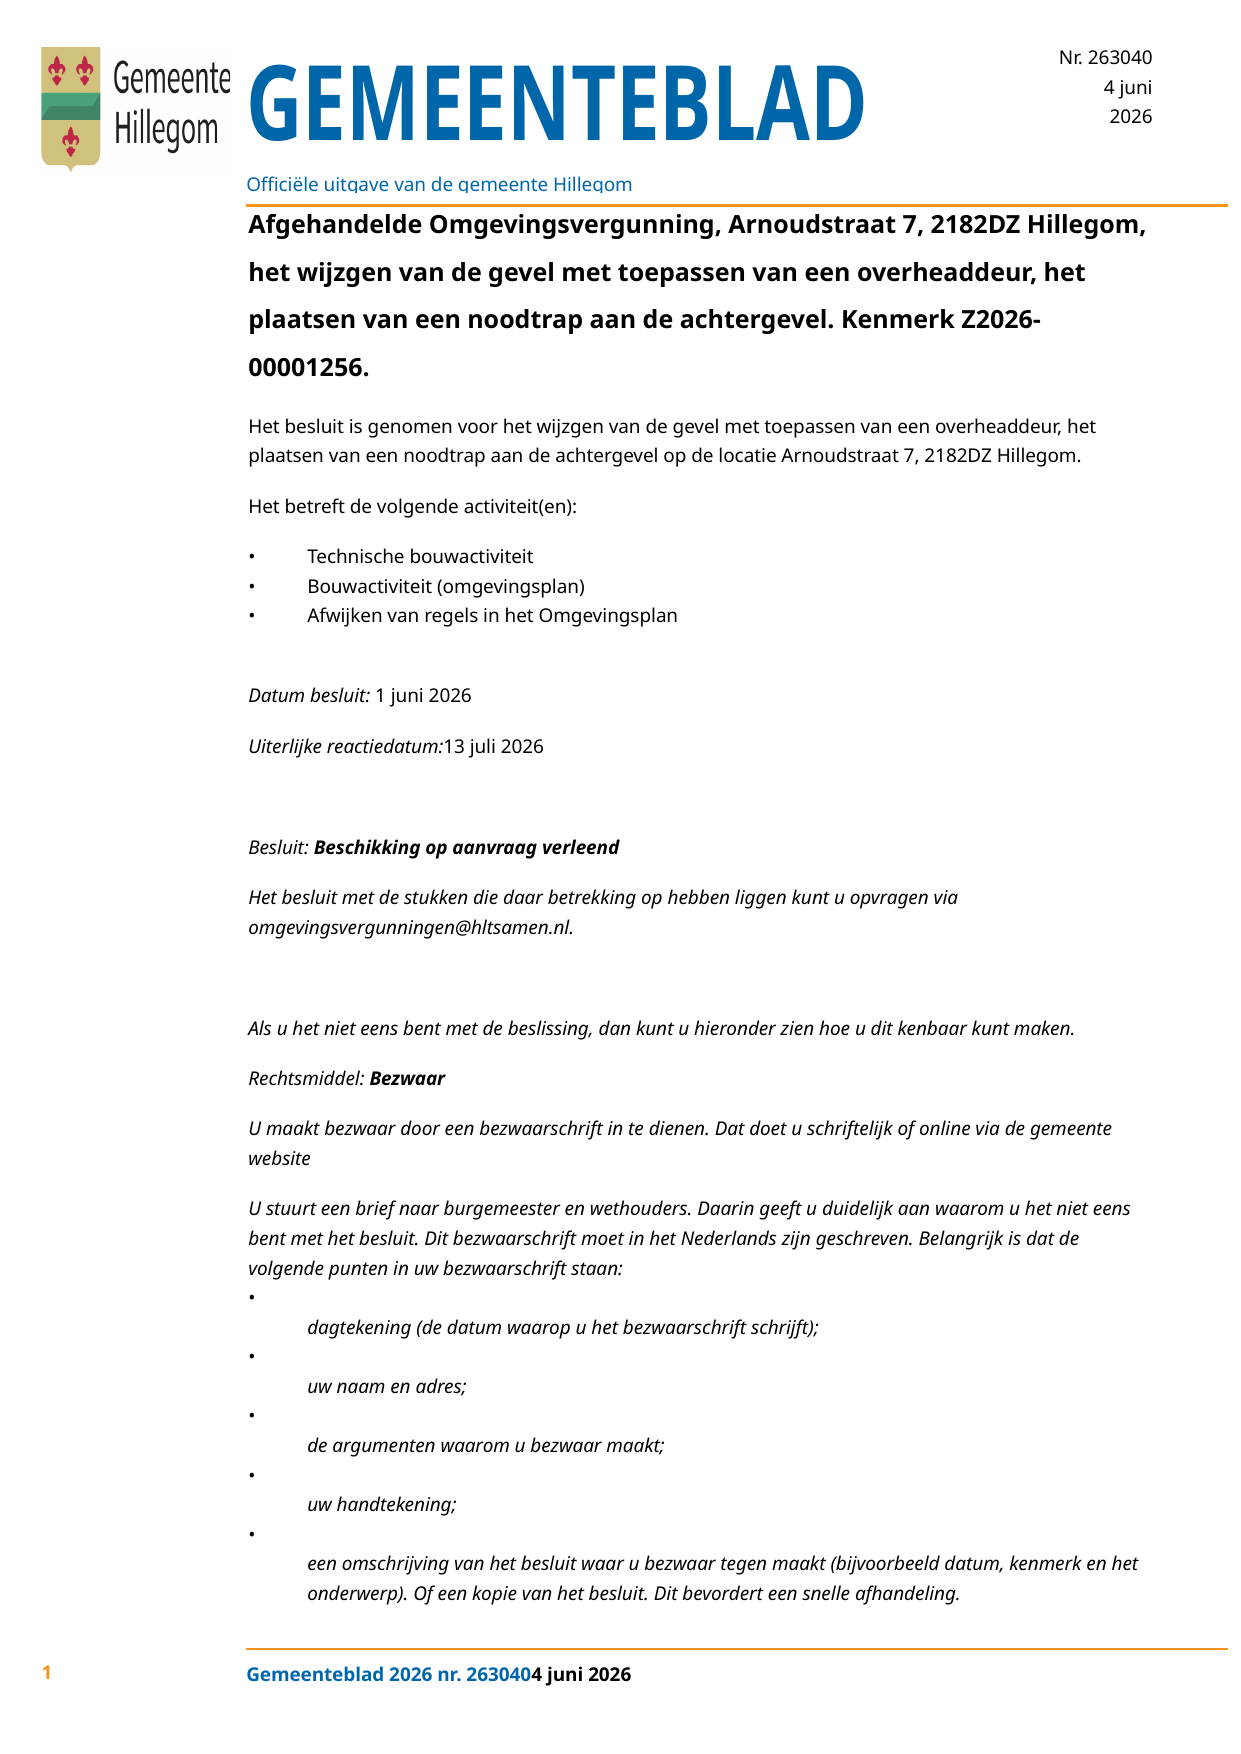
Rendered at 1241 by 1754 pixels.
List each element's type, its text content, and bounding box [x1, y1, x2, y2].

text U stuurt een brief naar burgemeester en wethouders. Daarin geeft u duidelijk aan waarom u het niet eens bent met het besluit. Dit bezwaarschrift moet in het Nederlands zijn geschreven. Belangrijk is dat de volgende punten in uw bezwaarschrift staan: [248, 1196, 1152, 1281]
list een omschrijving van het besluit waar u bezwaar tegen maakt (bijvoorbeeld datum, kenmerk en het onderwerp). Of een kopie van het besluit. Dit bevordert een snelle afhandeling. [248, 1551, 1152, 1606]
list Technische bouwactiviteit [248, 543, 1152, 569]
text Het besluit met de stukken die daar betrekking op hebben liggen kunt u opvragen via omgevingsvergunningen@hltsamen.nl. [248, 884, 1152, 940]
text Het betreft de volgende activiteit(en): [248, 493, 1152, 519]
text Uiterlijke reactiedatum:13 juli 2026 [248, 733, 1152, 759]
text Het besluit is genomen voor het wijzgen van de gevel met toepassen van een overheaddeur, het plaatsen van een noodtrap aan de achtergevel op de locatie Arnoudstraat 7, 2182DZ Hillegom. [248, 413, 1152, 468]
list Bouwactiviteit (omgevingsplan) [248, 573, 1152, 599]
list uw handtekening; [248, 1491, 1152, 1517]
text Besluit: Beschikking op aanvraag verleend [248, 834, 1152, 860]
text Als u het niet eens bent met de beslissing, dan kunt u hieronder zien hoe u dit kenbaar kunt maken. [248, 1015, 1152, 1041]
text Datum besluit: 1 juni 2026 [248, 683, 1152, 708]
list de argumenten waarom u bezwaar maakt; [248, 1432, 1152, 1458]
list uw naam en adres; [248, 1373, 1152, 1399]
text Afgehandelde Omgevingsvergunning, Arnoudstraat 7, 2182DZ Hillegom, het wijzgen van de gevel met toepassen van een overheaddeur, het plaatsen van een noodtrap aan de achtergevel. Kenmerk Z2026-00001256. [248, 207, 1152, 384]
text Rechtsmiddel: Bezwaar [248, 1065, 1152, 1091]
list Afwijken van regels in het Omgevingsplan [248, 603, 1152, 628]
picture [41, 47, 231, 172]
list dagtekening (de datum waarop u het bezwaarschrift schrijft); [248, 1314, 1152, 1340]
text U maakt bezwaar door een bezwaarschrift in te dienen. Dat doet u schriftelijk of online via de gemeente website [248, 1116, 1152, 1171]
